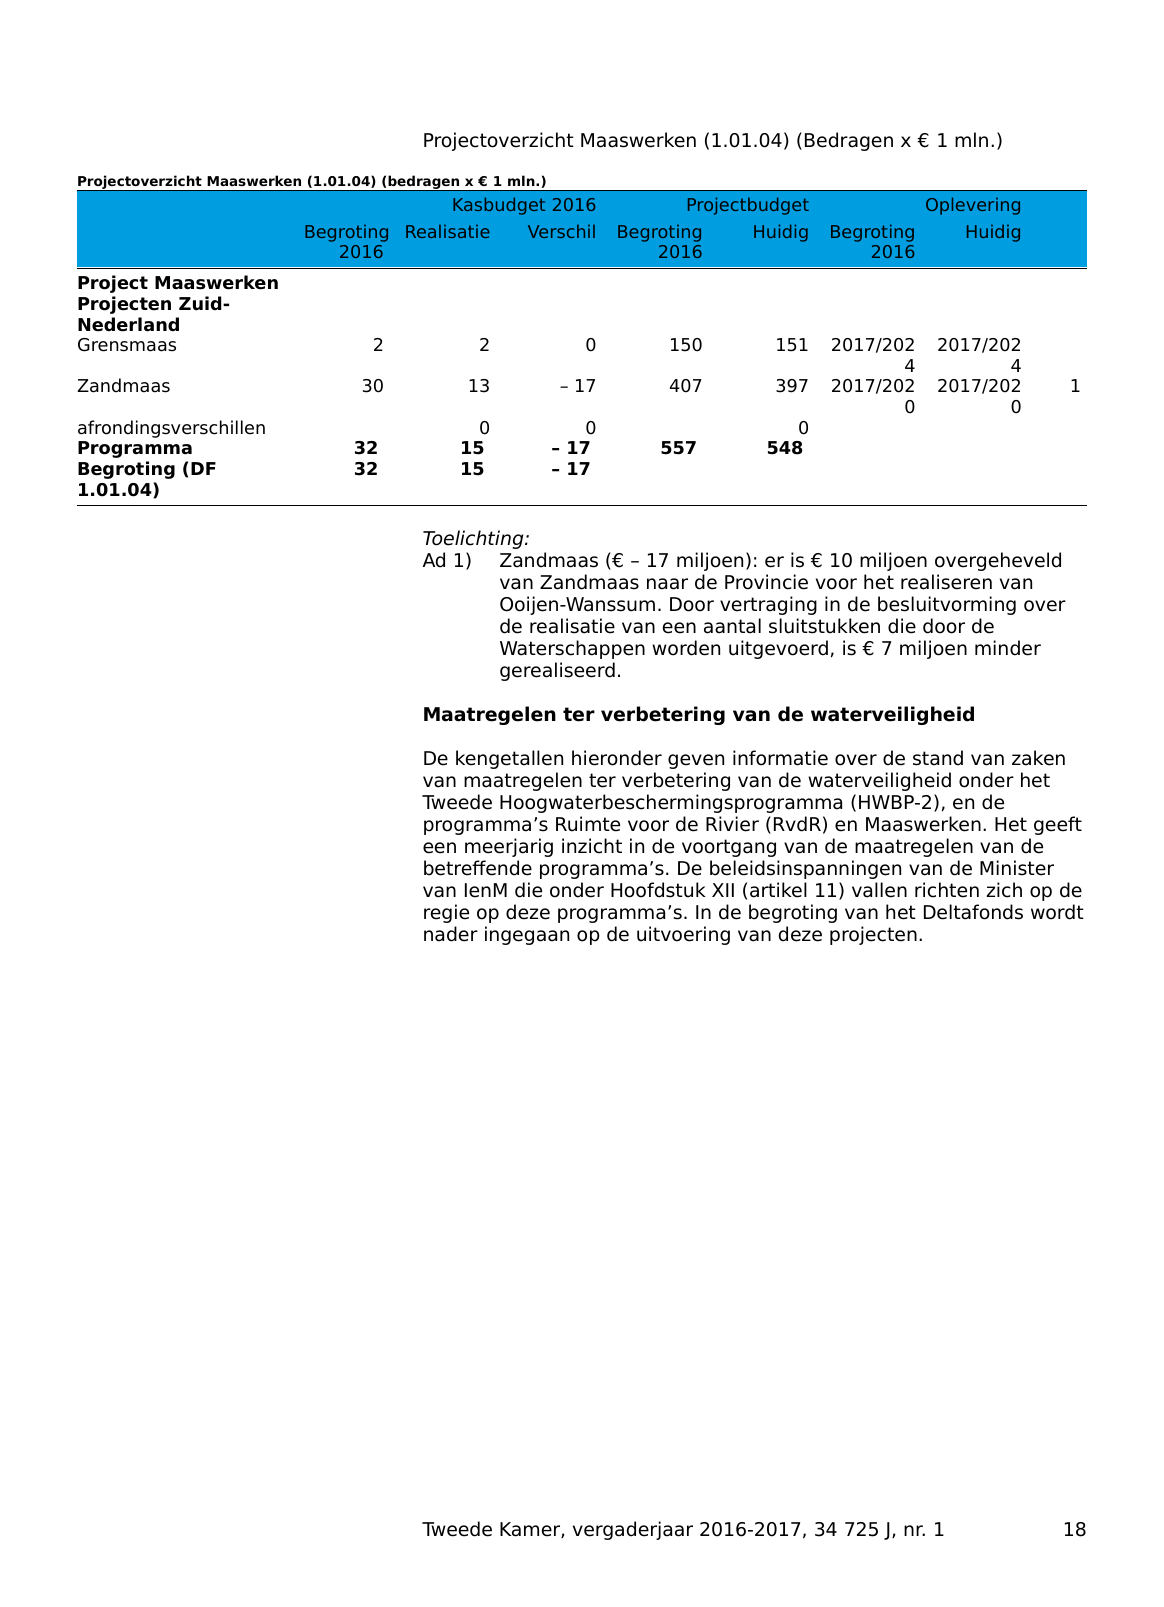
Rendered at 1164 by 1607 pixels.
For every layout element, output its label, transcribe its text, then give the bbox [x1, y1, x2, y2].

table_cell 32 [284, 459, 390, 505]
table_cell 557 [602, 438, 709, 459]
table_cell [390, 269, 496, 294]
table_cell [815, 438, 921, 459]
table_cell 13 [390, 376, 496, 418]
table_cell Projectbudget [602, 191, 815, 216]
subtitle Maatregelen ter verbetering van de waterveiligheid [422, 704, 1087, 726]
subtitle Projectoverzicht Maaswerken (1.01.04) (Bedragen x € 1 mln.) [422, 130, 1087, 152]
table_cell 2 [284, 335, 390, 376]
table_cell – 17 [496, 376, 602, 418]
table_cell 0 [390, 418, 496, 438]
table_cell [1028, 269, 1087, 294]
table_cell 0 [496, 335, 602, 376]
table_cell [709, 242, 815, 267]
table_cell 15 [390, 459, 496, 505]
table_cell [921, 269, 1027, 294]
table_cell 2016 [284, 242, 390, 267]
table_cell [602, 418, 709, 438]
table_cell Huidig [709, 216, 815, 242]
table_cell [1028, 459, 1087, 505]
table_cell [390, 242, 496, 267]
table_cell [921, 294, 1027, 335]
table_cell Grensmaas [77, 335, 283, 376]
table_cell [1028, 294, 1087, 335]
table_cell [77, 242, 283, 267]
table_cell 397 [709, 376, 815, 418]
table_cell [709, 459, 815, 505]
table_cell Begroting [284, 216, 390, 242]
table_cell 2016 [815, 242, 921, 267]
table_cell [921, 418, 1027, 438]
table_cell 32 [284, 438, 390, 459]
subtitle Toelichting: [422, 528, 1087, 550]
table_cell [921, 438, 1027, 459]
table_cell [602, 459, 709, 505]
table_cell 0 [496, 418, 602, 438]
table_cell Zandmaas [77, 376, 283, 418]
table_cell Begroting [815, 216, 921, 242]
table_cell 150 [602, 335, 709, 376]
table_cell [496, 242, 602, 267]
table_cell [602, 269, 709, 294]
table_cell [1028, 191, 1087, 216]
table_cell [815, 418, 921, 438]
table_cell 2017/2020 [921, 376, 1027, 418]
table_cell [815, 294, 921, 335]
table_cell [284, 294, 390, 335]
table_cell 2016 [602, 242, 709, 267]
table_cell 151 [709, 335, 815, 376]
table_cell Verschil [496, 216, 602, 242]
table_cell [921, 242, 1027, 267]
table_cell [1028, 242, 1087, 267]
table_cell Oplevering [815, 191, 1027, 216]
table_cell Project Maaswerken [77, 269, 283, 294]
table_cell [77, 191, 283, 216]
table_cell afrondingsverschillen [77, 418, 283, 438]
table_cell [815, 269, 921, 294]
table_cell Kasbudget 2016 [284, 191, 602, 216]
table_cell 2017/2024 [815, 335, 921, 376]
table_cell 407 [602, 376, 709, 418]
table_cell [1028, 418, 1087, 438]
table_cell [284, 418, 390, 438]
table_cell Programma [77, 438, 283, 459]
table_cell – 17 [496, 438, 602, 459]
table_cell [1028, 335, 1087, 376]
table_cell Projecten Zuid-Nederland [77, 294, 283, 335]
table_cell [496, 269, 602, 294]
table_cell [921, 459, 1027, 505]
table_cell [284, 269, 390, 294]
table_cell 15 [390, 438, 496, 459]
table_cell [602, 294, 709, 335]
table_cell 2017/2024 [921, 335, 1027, 376]
table_cell [1028, 216, 1087, 242]
table_cell 2017/2020 [815, 376, 921, 418]
table_cell Huidig [921, 216, 1027, 242]
table_cell [496, 294, 602, 335]
table_cell 2 [390, 335, 496, 376]
table_cell – 17 [496, 459, 602, 505]
text Ad 1) Zandmaas (€ – 17 miljoen): er is € 10 miljoen overgeheveld van Zandmaas naar de Provincie voor het realiseren van Ooijen-Wanssum. Door vertraging in de besluitvorming over de realisatie van een aantal sluitstukken die door de Waterschappen worden uitgevoerd, is € 7 miljoen minder gerealiseerd. [422, 550, 1087, 682]
table_cell [815, 459, 921, 505]
table_cell Begroting (DF 1.01.04) [77, 459, 283, 505]
table_cell 0 [709, 418, 815, 438]
table_cell 1 [1028, 376, 1087, 418]
table_cell [709, 294, 815, 335]
table_cell 30 [284, 376, 390, 418]
table_cell [709, 269, 815, 294]
table_header Projectoverzicht Maaswerken (1.01.04) (bedragen x € 1 mln.) [77, 174, 1087, 189]
table_cell [1028, 438, 1087, 459]
table_cell 548 [709, 438, 815, 459]
text De kengetallen hieronder geven informatie over de stand van zaken van maatregelen ter verbetering van de waterveiligheid onder het Tweede Hoogwaterbeschermingsprogramma (HWBP-2), en de programma’s Ruimte voor de Rivier (RvdR) en Maaswerken. Het geeft een meerjarig inzicht in de voortgang van de maatregelen van de betreffende programma’s. De beleidsinspanningen van de Minister van IenM die onder Hoofdstuk XII (artikel 11) vallen richten zich op de regie op deze programma’s. In de begroting van het Deltafonds wordt nader ingegaan op de uitvoering van deze projecten. [422, 748, 1087, 946]
table_cell Begroting [602, 216, 709, 242]
table_cell Realisatie [390, 216, 496, 242]
table_cell [390, 294, 496, 335]
